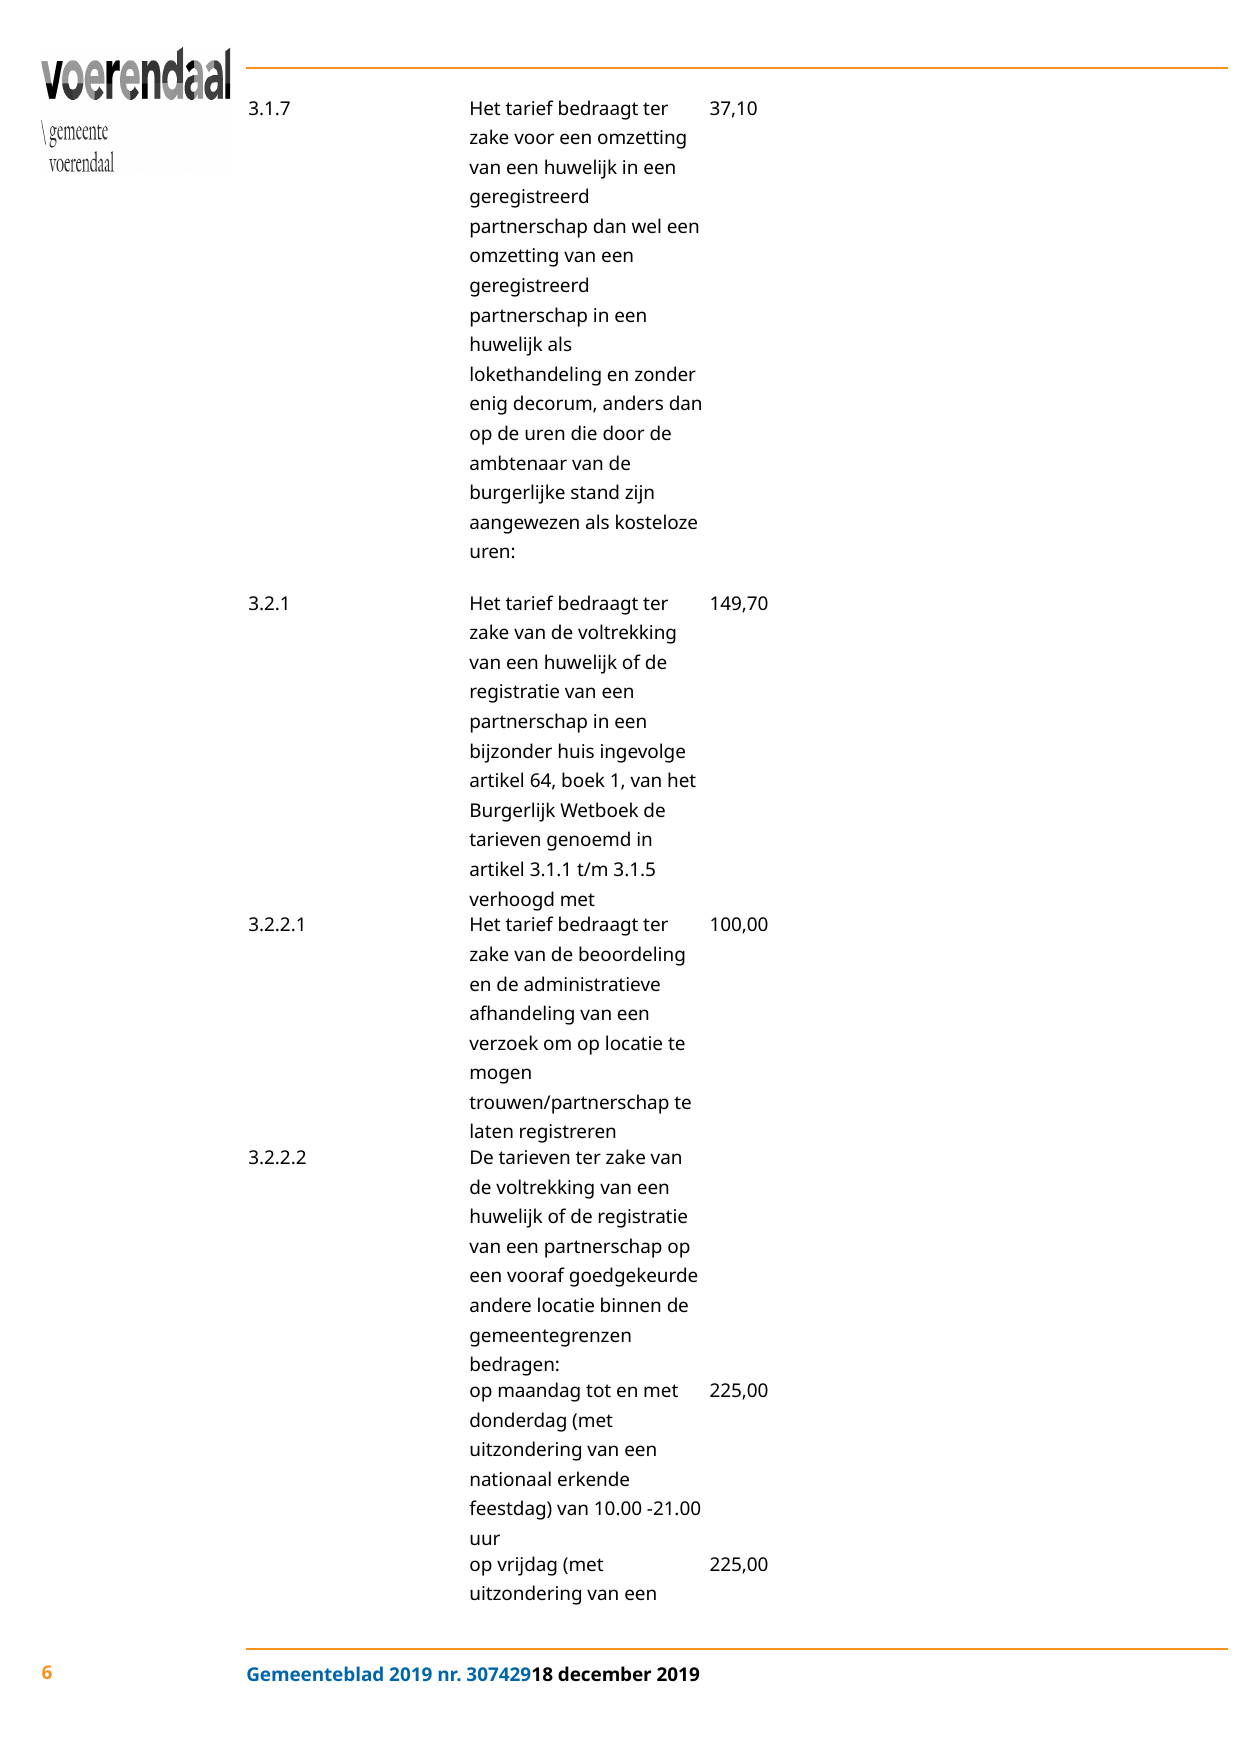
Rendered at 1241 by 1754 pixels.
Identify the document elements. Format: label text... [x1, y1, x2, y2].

table_cell op vrijdag (met uitzondering van een [469, 1551, 709, 1606]
table_cell 225,00 [709, 1377, 931, 1551]
table_cell [709, 564, 931, 590]
table_cell [248, 1551, 469, 1606]
table_cell op maandag tot en met donderdag (met uitzondering van een nationaal erkende feestdag) van 10.00 -21.00 uur [469, 1377, 709, 1551]
table_cell [469, 564, 709, 590]
table_cell [248, 564, 469, 590]
table_cell De tarieven ter zake van de voltrekking van een huwelijk of de registratie van een partnerschap op een vooraf goedgekeurde andere locatie binnen de gemeentegrenzen bedragen: [469, 1144, 709, 1377]
table_cell 149,70 [709, 590, 931, 912]
table_cell Het tarief bedraagt ter zake voor een omzetting van een huwelijk in een geregistreerd partnerschap dan wel een omzetting van een geregistreerd partnerschap in een huwelijk als lokethandeling en zonder enig decorum, anders dan op de uren die door de ambtenaar van de burgerlijke stand zijn aangewezen als kosteloze uren: [469, 95, 709, 564]
table_cell [248, 1377, 469, 1551]
table_cell Het tarief bedraagt ter zake van de beoordeling en de administratieve afhandeling van een verzoek om op locatie te mogen trouwen/partnerschap te laten registreren [469, 912, 709, 1144]
table_cell 100,00 [709, 912, 931, 1144]
table_cell 3.1.7 [248, 95, 469, 564]
table_cell 3.2.2.2 [248, 1144, 469, 1377]
table_cell 37,10 [709, 95, 931, 564]
table_cell 3.2.1 [248, 590, 469, 912]
table_cell 225,00 [709, 1551, 931, 1606]
table_cell Het tarief bedraagt ter zake van de voltrekking van een huwelijk of de registratie van een partnerschap in een bijzonder huis ingevolge artikel 64, boek 1, van het Burgerlijk Wetboek de tarieven genoemd in artikel 3.1.1 t/m 3.1.5 verhoogd met [469, 590, 709, 912]
table_cell 3.2.2.1 [248, 912, 469, 1144]
picture [41, 47, 231, 172]
table_cell [709, 1144, 931, 1377]
